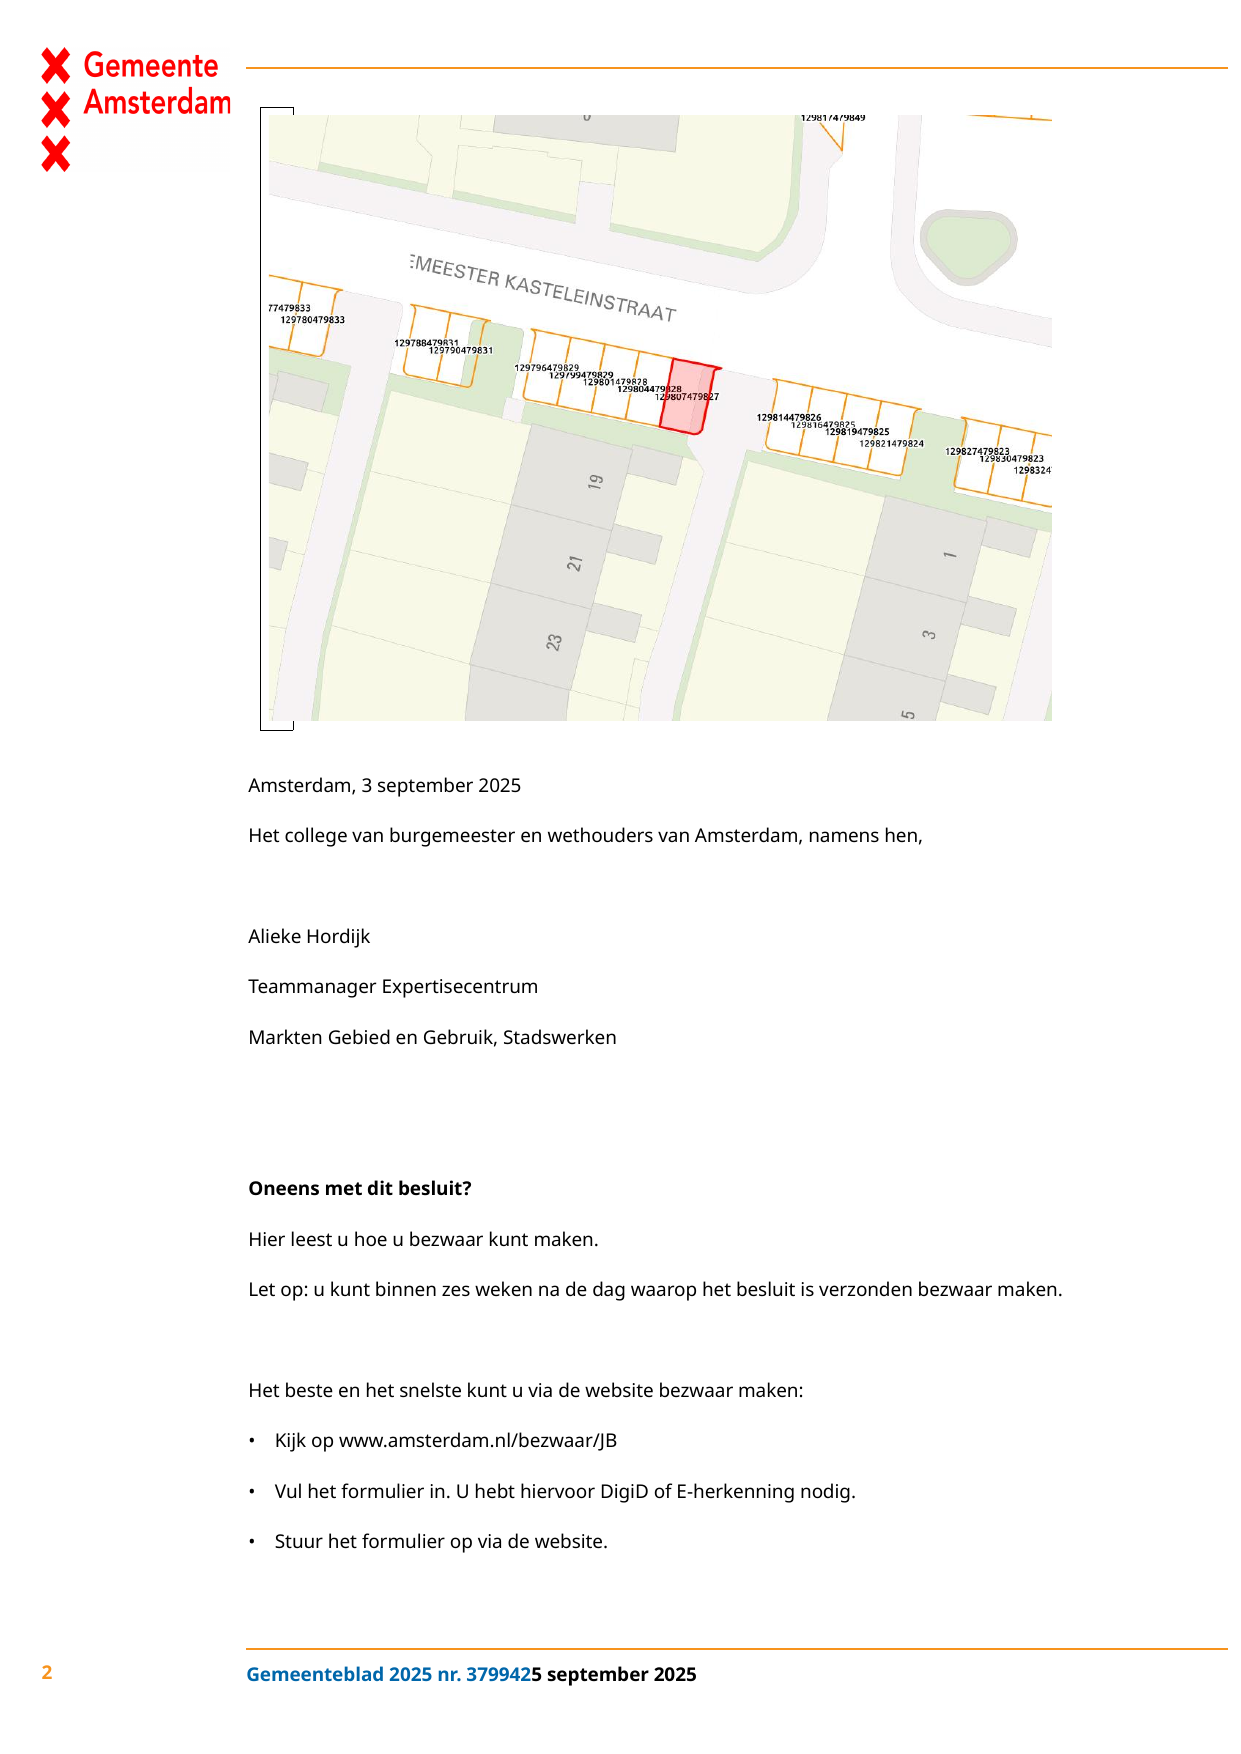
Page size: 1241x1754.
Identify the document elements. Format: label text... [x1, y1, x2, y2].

text Oneens met dit besluit? [248, 1175, 1152, 1201]
text Hier leest u hoe u bezwaar kunt maken. [248, 1226, 1152, 1252]
picture [268, 115, 1052, 721]
text • Kijk op www.amsterdam.nl/bezwaar/JB [248, 1427, 1152, 1453]
text Teammanager Expertisecentrum [248, 974, 1152, 999]
text Amsterdam, 3 september 2025 [248, 772, 1152, 798]
text Het beste en het snelste kunt u via de website bezwaar maken: [248, 1377, 1152, 1403]
text • Vul het formulier in. U hebt hiervoor DigiD of E-herkenning nodig. [248, 1478, 1152, 1504]
text Het college van burgemeester en wethouders van Amsterdam, namens hen, [248, 822, 1152, 848]
text Let op: u kunt binnen zes weken na de dag waarop het besluit is verzonden bezwaar maken. [248, 1276, 1152, 1302]
text Markten Gebied en Gebruik, Stadswerken [248, 1024, 1152, 1050]
picture [41, 47, 231, 172]
text Alieke Hordijk [248, 923, 1152, 949]
text • Stuur het formulier op via de website. [248, 1528, 1152, 1554]
